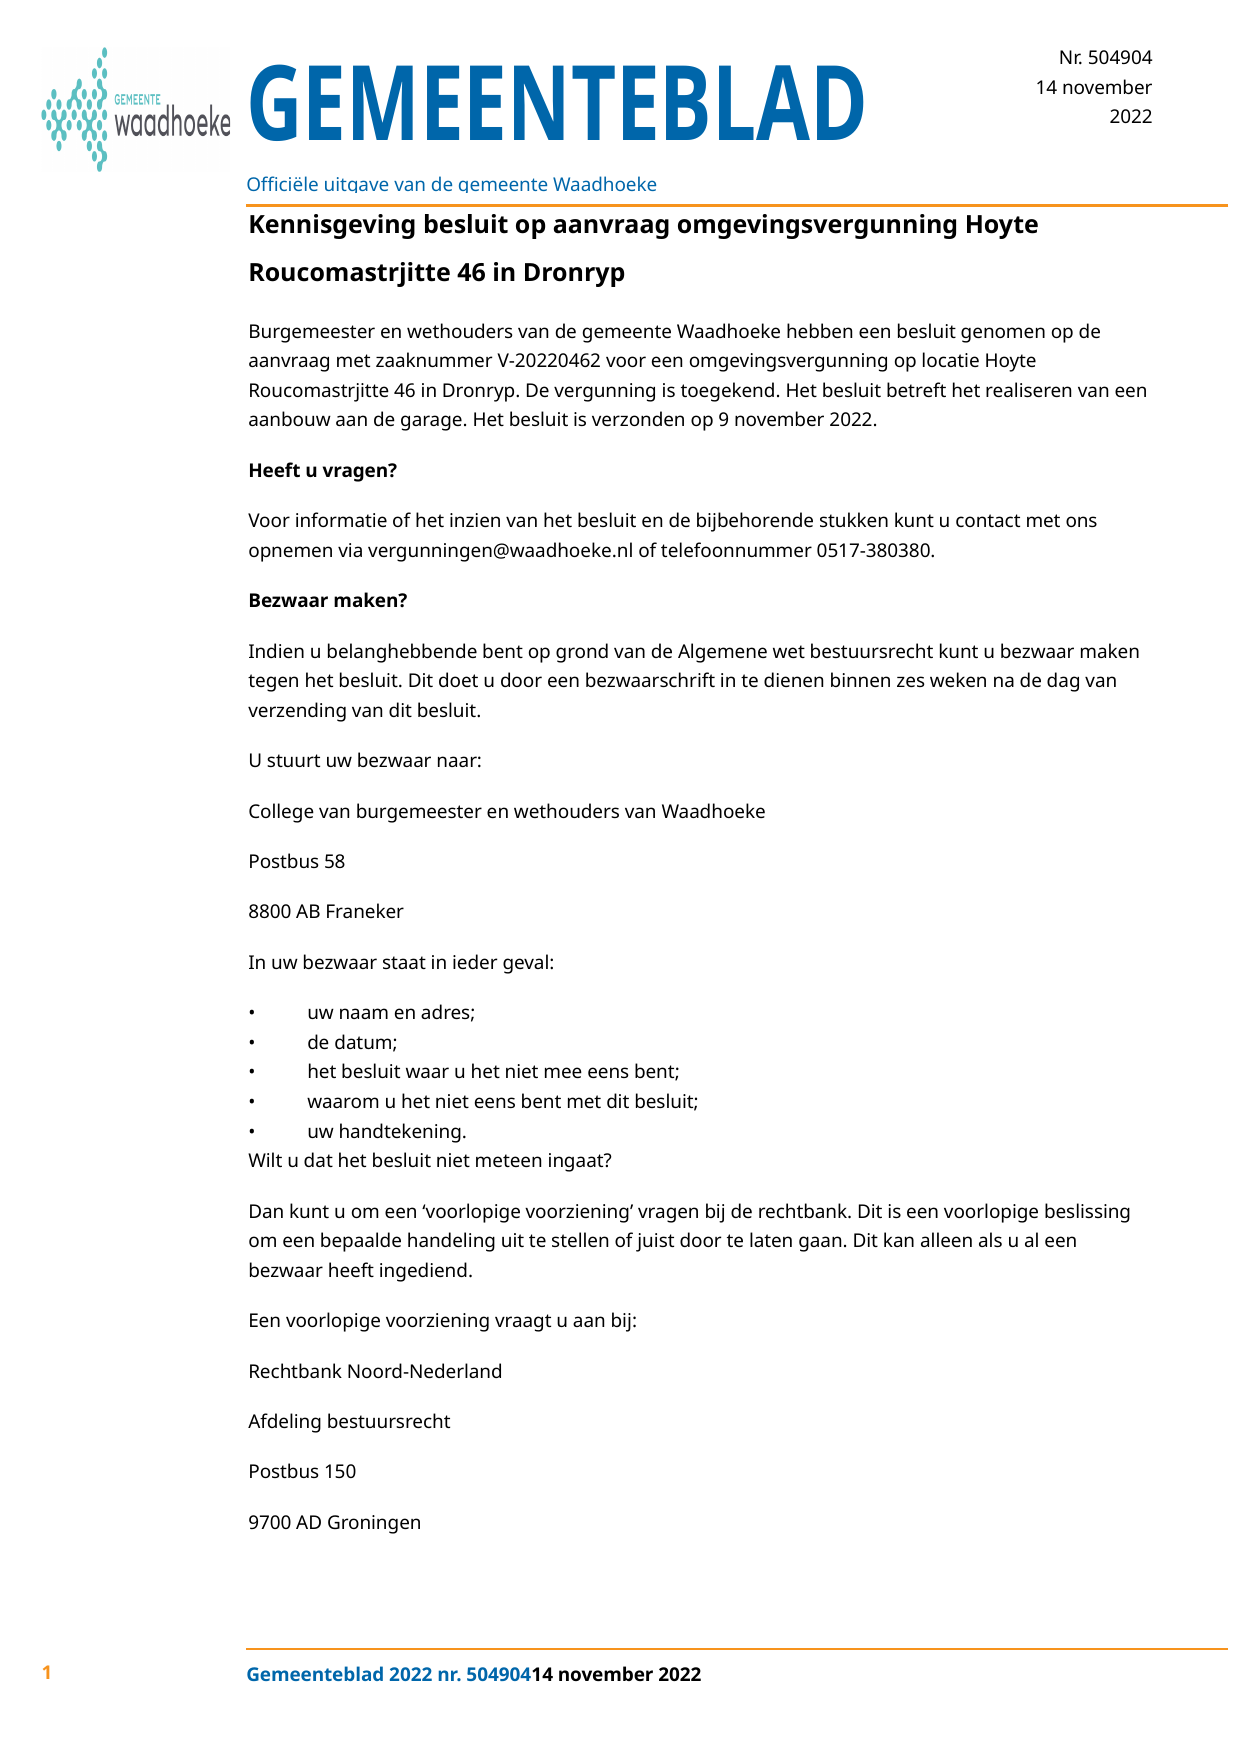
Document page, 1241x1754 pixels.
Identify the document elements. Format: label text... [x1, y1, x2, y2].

text Dan kunt u om een ‘voorlopige voorziening’ vragen bij de rechtbank. Dit is een voorlopige beslissing om een bepaalde handeling uit te stellen of juist door te laten gaan. Dit kan alleen als u al een bezwaar heeft ingediend. [248, 1198, 1152, 1283]
text Rechtbank Noord-Nederland [248, 1358, 1152, 1384]
list waarom u het niet eens bent met dit besluit; [248, 1088, 1152, 1114]
text Voor informatie of het inzien van het besluit en de bijbehorende stukken kunt u contact met ons opnemen via vergunningen@waadhoeke.nl of telefoonnummer 0517-380380. [248, 507, 1152, 563]
text College van burgemeester en wethouders van Waadhoeke [248, 798, 1152, 824]
text Burgemeester en wethouders van de gemeente Waadhoeke hebben een besluit genomen op de aanvraag met zaaknummer V-20220462 voor een omgevingsvergunning op locatie Hoyte Roucomastrjitte 46 in Dronryp. De vergunning is toegekend. Het besluit betreft het realiseren van een aanbouw aan de garage. Het besluit is verzonden op 9 november 2022. [248, 318, 1152, 432]
list uw naam en adres; [248, 999, 1152, 1025]
text U stuurt uw bezwaar naar: [248, 747, 1152, 773]
picture [41, 47, 231, 172]
list uw handtekening. [248, 1118, 1152, 1144]
text 9700 AD Groningen [248, 1509, 1152, 1535]
text Afdeling bestuursrecht [248, 1408, 1152, 1434]
text In uw bezwaar staat in ieder geval: [248, 949, 1152, 975]
text Postbus 150 [248, 1459, 1152, 1484]
text Bezwaar maken? [248, 587, 1152, 613]
text Kennisgeving besluit op aanvraag omgevingsvergunning Hoyte Roucomastrjitte 46 in Dronryp [248, 207, 1152, 288]
text Indien u belanghebbende bent op grond van de Algemene wet bestuursrecht kunt u bezwaar maken tegen het besluit. Dit doet u door een bezwaarschrift in te dienen binnen zes weken na de dag van verzending van dit besluit. [248, 638, 1152, 723]
list de datum; [248, 1029, 1152, 1055]
text Wilt u dat het besluit niet meteen ingaat? [248, 1147, 1152, 1173]
text Postbus 58 [248, 848, 1152, 874]
text Heeft u vragen? [248, 457, 1152, 483]
text Een voorlopige voorziening vraagt u aan bij: [248, 1307, 1152, 1333]
text 8800 AB Franeker [248, 899, 1152, 924]
list het besluit waar u het niet mee eens bent; [248, 1059, 1152, 1084]
